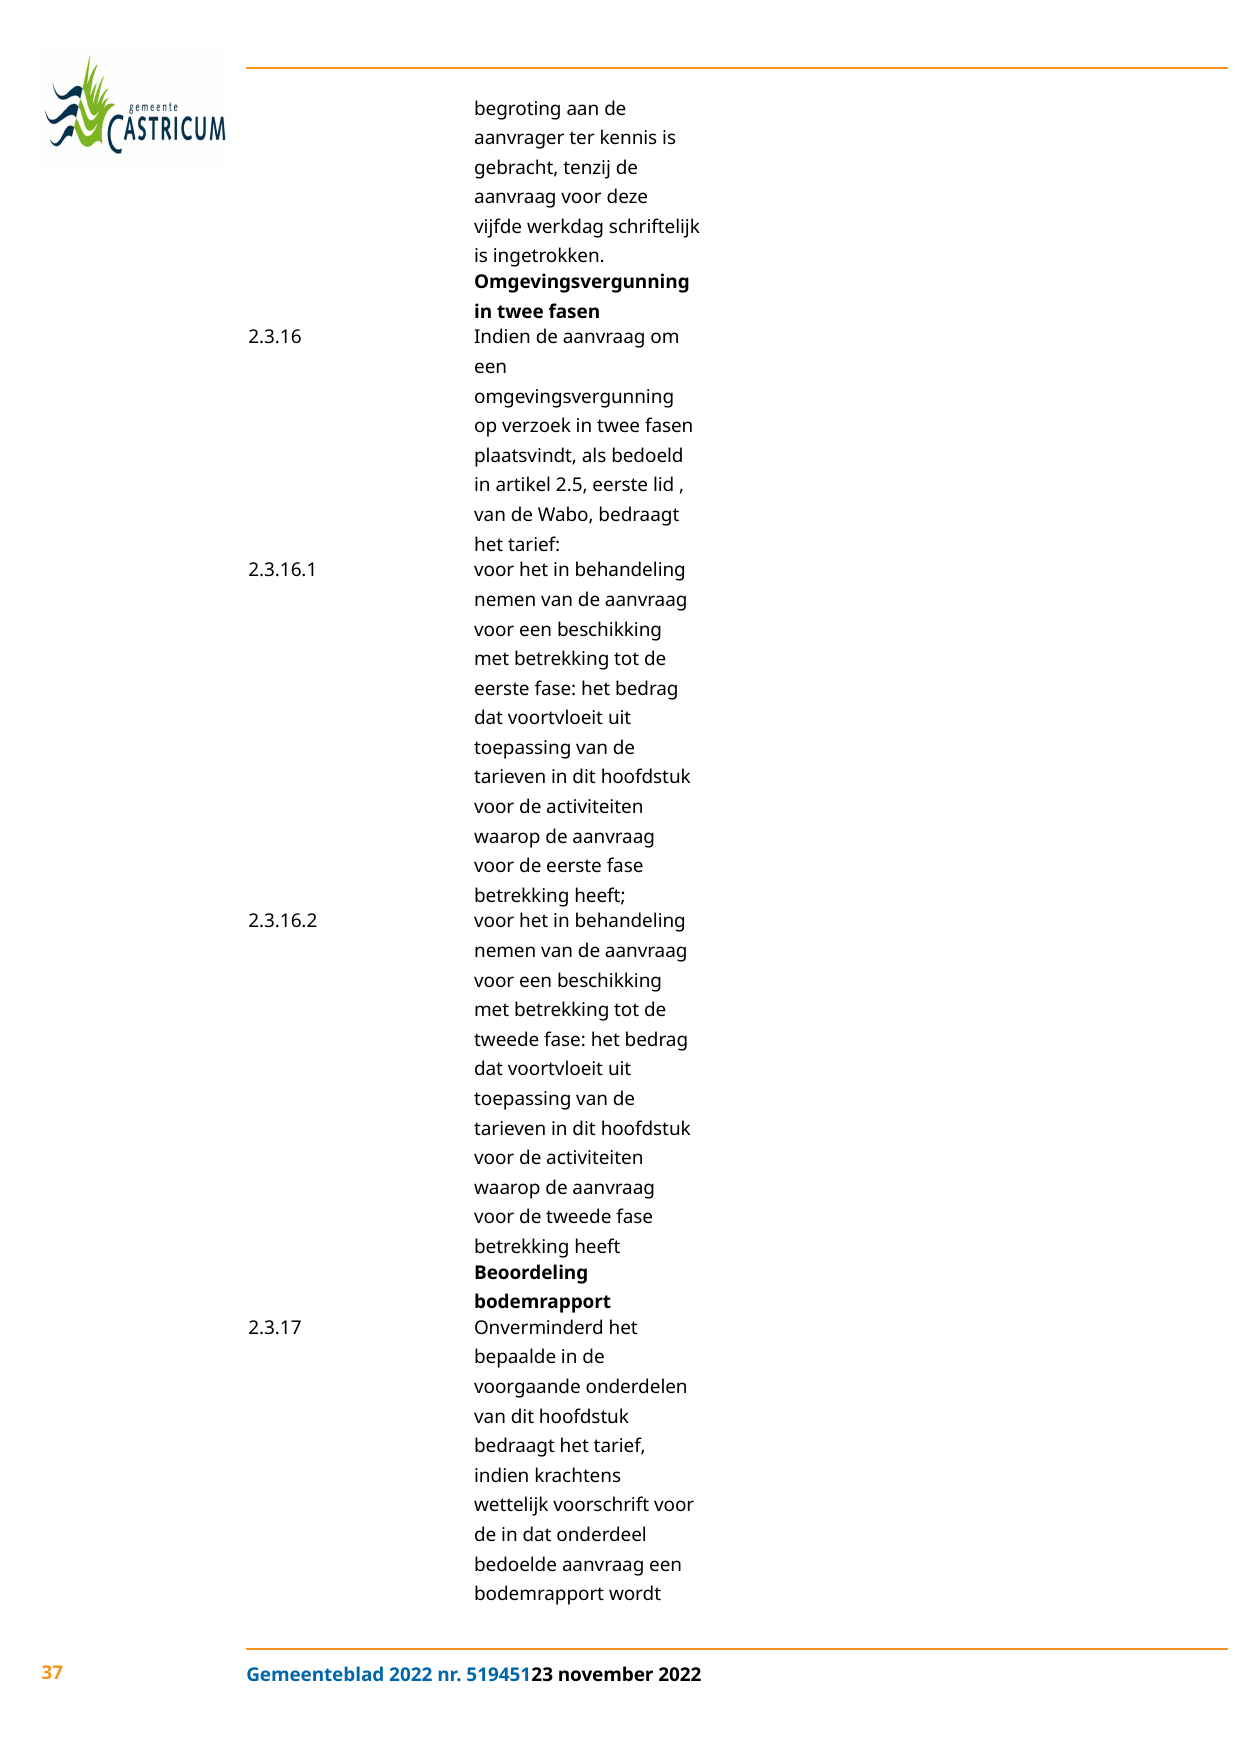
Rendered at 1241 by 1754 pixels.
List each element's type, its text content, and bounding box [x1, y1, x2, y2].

table_cell [926, 95, 1152, 268]
table_cell begroting aan de aanvrager ter kennis is gebracht, tenzij de aanvraag voor deze vijfde werkdag schriftelijk is ingetrokken. [474, 95, 700, 268]
table_cell 2.3.16.2 [248, 908, 474, 1259]
table_cell Beoordeling bodemrapport [474, 1259, 700, 1314]
table_cell [926, 1314, 1152, 1606]
table_cell [700, 269, 926, 324]
table_cell Indien de aanvraag om een omgevingsvergunning op verzoek in twee fasen plaatsvindt, als bedoeld in artikel 2.5, eerste lid , van de Wabo, bedraagt het tarief: [474, 324, 700, 557]
table_cell 2.3.16.1 [248, 557, 474, 908]
table_cell [248, 1259, 474, 1314]
table_cell 2.3.17 [248, 1314, 474, 1606]
table_cell [248, 269, 474, 324]
table_cell [926, 269, 1152, 324]
table_cell Omgevingsvergunning in twee fasen [474, 269, 700, 324]
table_cell [700, 908, 926, 1259]
table_cell [700, 1314, 926, 1606]
table_cell [700, 324, 926, 557]
picture [41, 47, 231, 172]
table_cell 2.3.16 [248, 324, 474, 557]
table_cell [248, 95, 474, 268]
table_cell [700, 1259, 926, 1314]
table_cell [700, 95, 926, 268]
table_cell [700, 557, 926, 908]
table_cell voor het in behandeling nemen van de aanvraag voor een beschikking met betrekking tot de eerste fase: het bedrag dat voortvloeit uit toepassing van de tarieven in dit hoofdstuk voor de activiteiten waarop de aanvraag voor de eerste fase betrekking heeft; [474, 557, 700, 908]
table_cell [926, 324, 1152, 557]
table_cell voor het in behandeling nemen van de aanvraag voor een beschikking met betrekking tot de tweede fase: het bedrag dat voortvloeit uit toepassing van de tarieven in dit hoofdstuk voor de activiteiten waarop de aanvraag voor de tweede fase betrekking heeft [474, 908, 700, 1259]
table_cell [926, 1259, 1152, 1314]
table_cell [926, 557, 1152, 908]
table_cell [926, 908, 1152, 1259]
table_cell Onverminderd het bepaalde in de voorgaande onderdelen van dit hoofdstuk bedraagt het tarief, indien krachtens wettelijk voorschrift voor de in dat onderdeel bedoelde aanvraag een bodemrapport wordt [474, 1314, 700, 1606]
